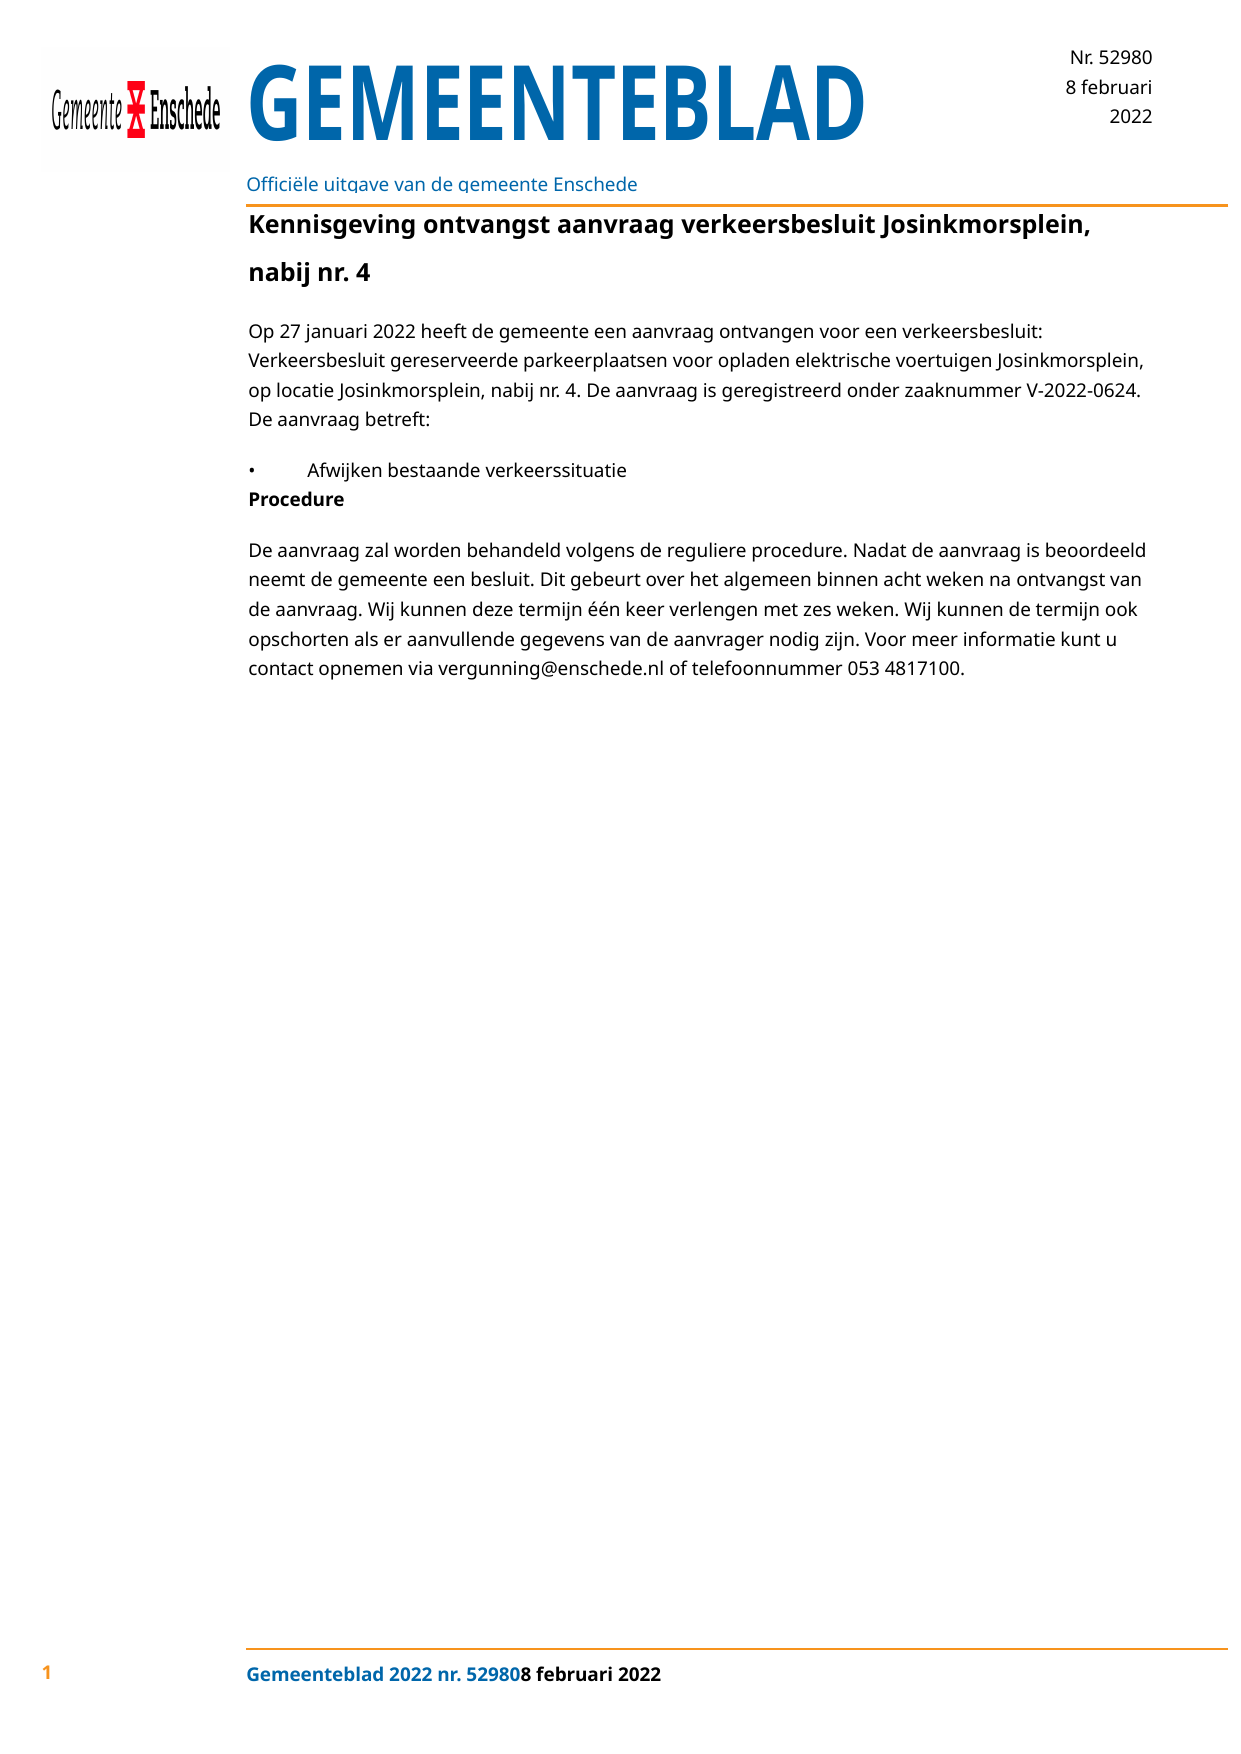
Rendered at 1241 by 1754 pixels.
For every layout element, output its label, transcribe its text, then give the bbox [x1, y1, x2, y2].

text Kennisgeving ontvangst aanvraag verkeersbesluit Josinkmorsplein, nabij nr. 4 [248, 207, 1152, 288]
text De aanvraag zal worden behandeld volgens de reguliere procedure. Nadat de aanvraag is beoordeeld neemt de gemeente een besluit. Dit gebeurt over het algemeen binnen acht weken na ontvangst van de aanvraag. Wij kunnen deze termijn één keer verlengen met zes weken. Wij kunnen de termijn ook opschorten als er aanvullende gegevens van de aanvrager nodig zijn. Voor meer informatie kunt u contact opnemen via vergunning@enschede.nl of telefoonnummer 053 4817100. [248, 537, 1152, 681]
text Procedure [248, 487, 1152, 512]
text Op 27 januari 2022 heeft de gemeente een aanvraag ontvangen voor een verkeersbesluit: Verkeersbesluit gereserveerde parkeerplaatsen voor opladen elektrische voertuigen Josinkmorsplein, op locatie Josinkmorsplein, nabij nr. 4. De aanvraag is geregistreerd onder zaaknummer V-2022-0624. De aanvraag betreft: [248, 318, 1152, 432]
picture [41, 47, 231, 172]
list Afwijken bestaande verkeerssituatie [248, 457, 1152, 483]
